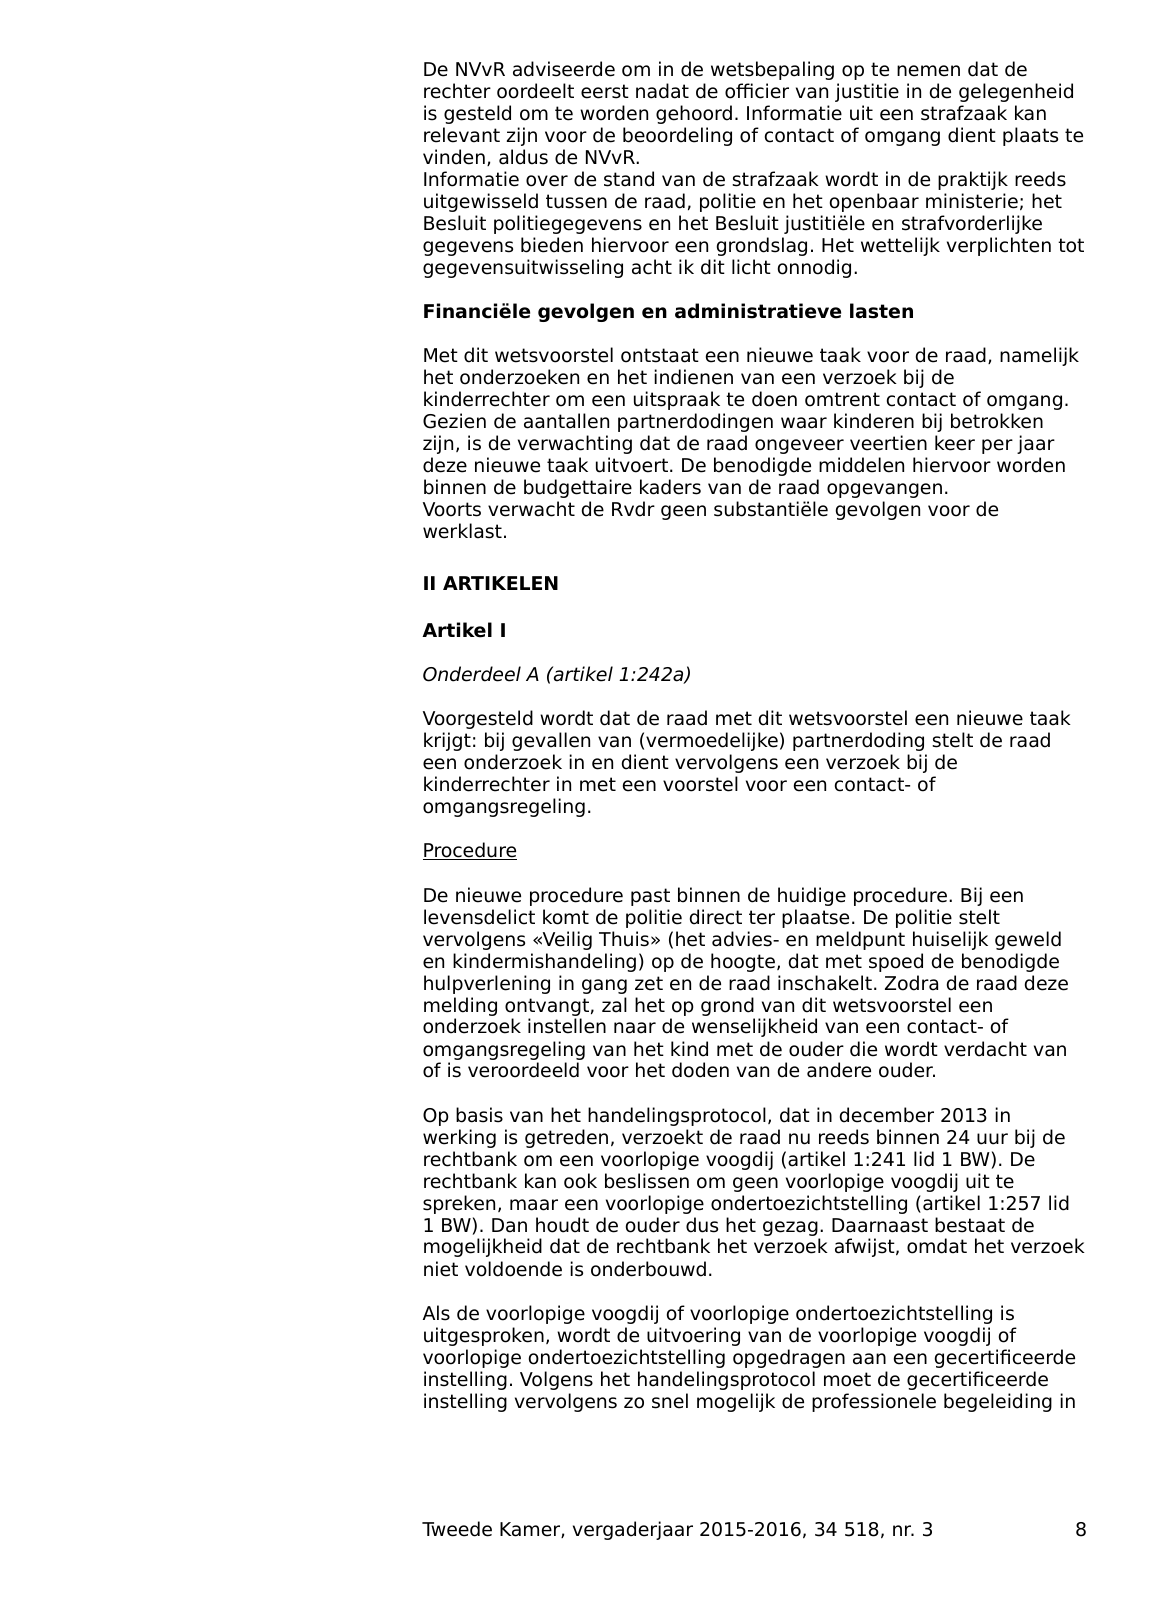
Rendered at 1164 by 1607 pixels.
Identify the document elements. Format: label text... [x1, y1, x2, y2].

text Op basis van het handelingsprotocol, dat in december 2013 in werking is getreden, verzoekt de raad nu reeds binnen 24 uur bij de rechtbank om een voorlopige voogdij (artikel 1:241 lid 1 BW). De rechtbank kan ook beslissen om geen voorlopige voogdij uit te spreken, maar een voorlopige ondertoezichtstelling (artikel 1:257 lid 1 BW). Dan houdt de ouder dus het gezag. Daarnaast bestaat de mogelijkheid dat de rechtbank het verzoek afwijst, omdat het verzoek niet voldoende is onderbouwd. [422, 1104, 1087, 1280]
subtitle Procedure [422, 840, 1087, 862]
text Informatie over de stand van de strafzaak wordt in de praktijk reeds uitgewisseld tussen de raad, politie en het openbaar ministerie; het Besluit politiegegevens en het Besluit justitiële en strafvorderlijke gegevens bieden hiervoor een grondslag. Het wettelijk verplichten tot gegevensuitwisseling acht ik dit licht onnodig. [422, 169, 1087, 279]
subtitle Financiële gevolgen en administratieve lasten [422, 301, 1087, 323]
subtitle II ARTIKELEN [422, 573, 1087, 595]
text De nieuwe procedure past binnen de huidige procedure. Bij een levensdelict komt de politie direct ter plaatse. De politie stelt vervolgens «Veilig Thuis» (het advies- en meldpunt huiselijk geweld en kindermishandeling) op de hoogte, dat met spoed de benodigde hulpverlening in gang zet en de raad inschakelt. Zodra de raad deze melding ontvangt, zal het op grond van dit wetsvoorstel een onderzoek instellen naar de wenselijkheid van een contact- of omgangsregeling van het kind met de ouder die wordt verdacht van of is veroordeeld voor het doden van de andere ouder. [422, 884, 1087, 1082]
text Voorts verwacht de Rvdr geen substantiële gevolgen voor de werklast. [422, 499, 1087, 543]
text Met dit wetsvoorstel ontstaat een nieuwe taak voor de raad, namelijk het onderzoeken en het indienen van een verzoek bij de kinderrechter om een uitspraak te doen omtrent contact of omgang. Gezien de aantallen partnerdodingen waar kinderen bij betrokken zijn, is de verwachting dat de raad ongeveer veertien keer per jaar deze nieuwe taak uitvoert. De benodigde middelen hiervoor worden binnen de budgettaire kaders van de raad opgevangen. [422, 345, 1087, 499]
text Voorgesteld wordt dat de raad met dit wetsvoorstel een nieuwe taak krijgt: bij gevallen van (vermoedelijke) partnerdoding stelt de raad een onderzoek in en dient vervolgens een verzoek bij de kinderrechter in met een voorstel voor een contact- of omgangsregeling. [422, 708, 1087, 818]
subtitle Artikel I [422, 620, 1087, 642]
text Als de voorlopige voogdij of voorlopige ondertoezichtstelling is uitgesproken, wordt de uitvoering van de voorlopige voogdij of voorlopige ondertoezichtstelling opgedragen aan een gecertificeerde instelling. Volgens het handelingsprotocol moet de gecertificeerde instelling vervolgens zo snel mogelijk de professionele begeleiding in [422, 1303, 1087, 1412]
subtitle Onderdeel A (artikel 1:242a) [422, 664, 1087, 686]
text De NVvR adviseerde om in de wetsbepaling op te nemen dat de rechter oordeelt eerst nadat de officier van justitie in de gelegenheid is gesteld om te worden gehoord. Informatie uit een strafzaak kan relevant zijn voor de beoordeling of contact of omgang dient plaats te vinden, aldus de NVvR. [422, 59, 1087, 169]
